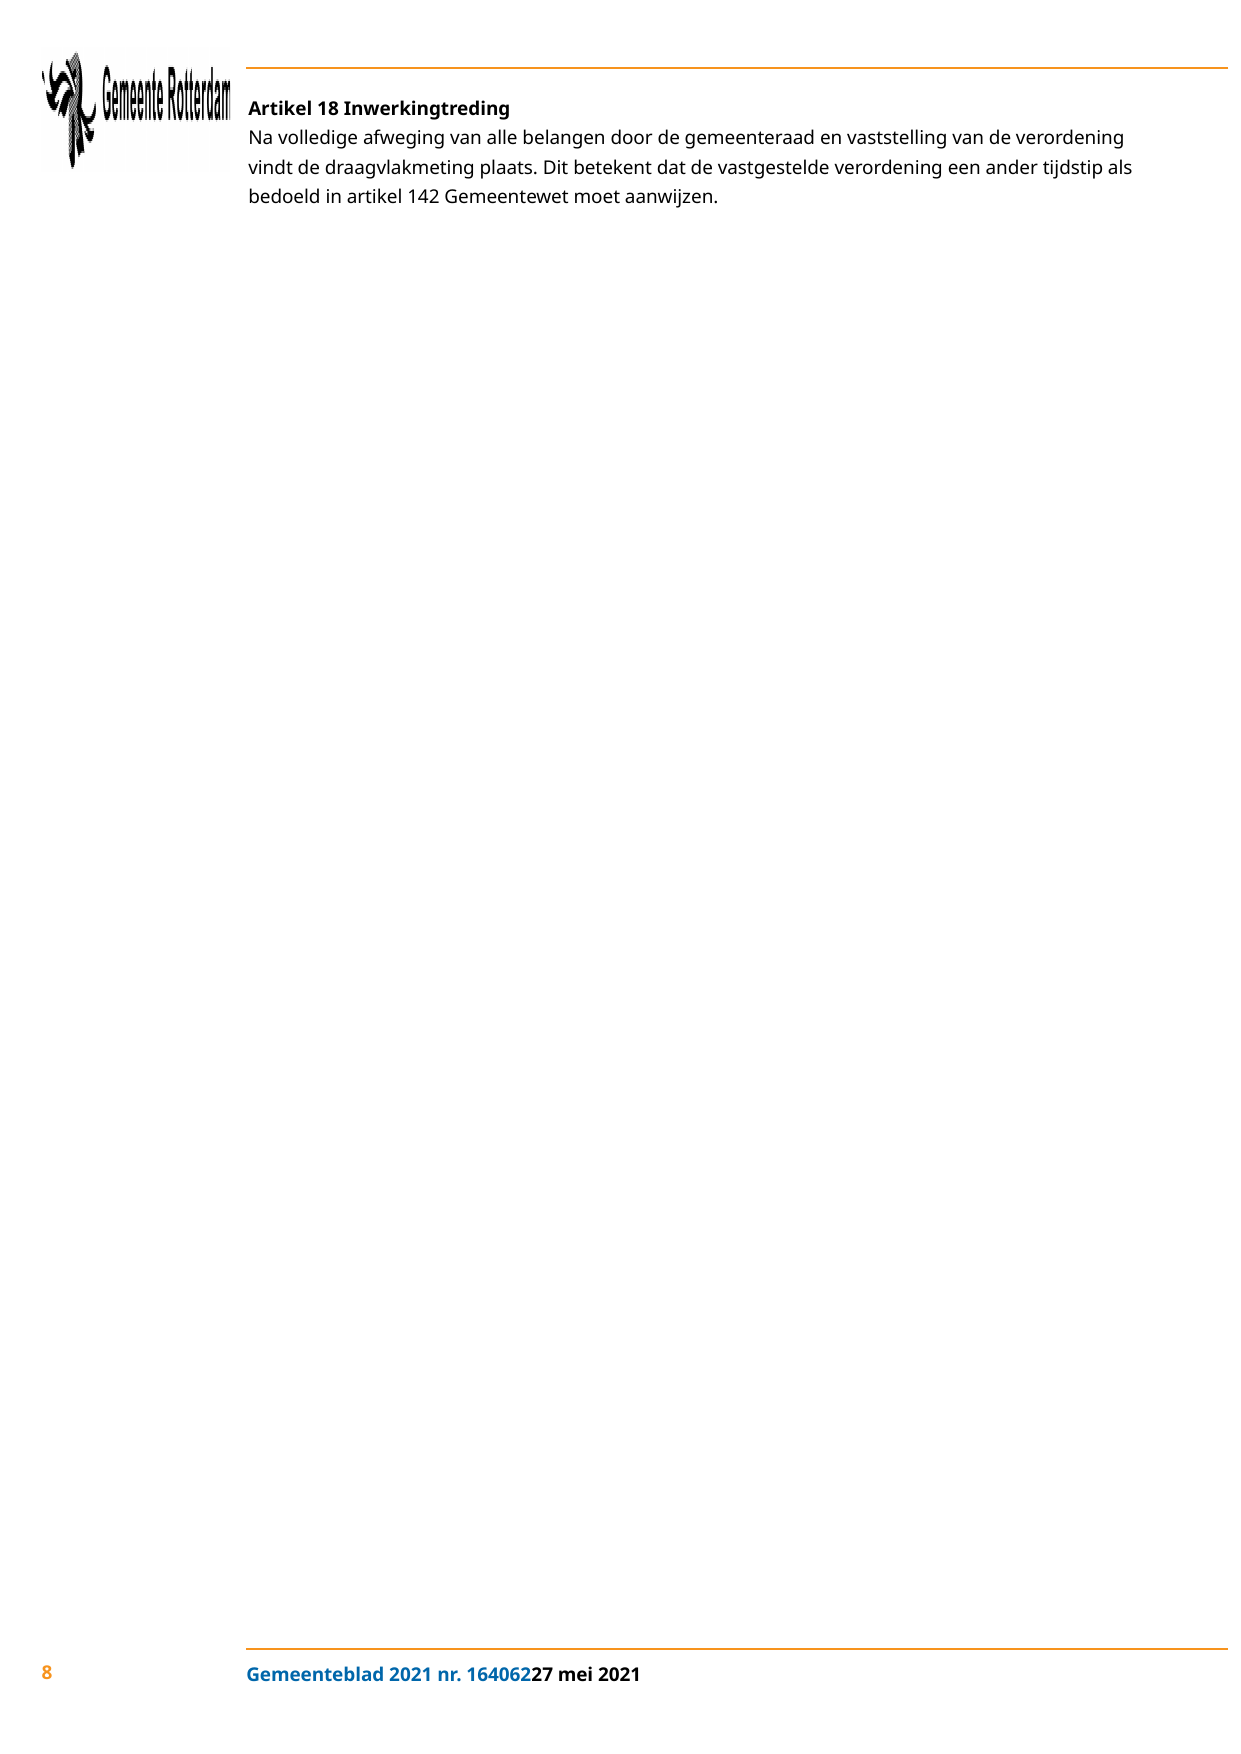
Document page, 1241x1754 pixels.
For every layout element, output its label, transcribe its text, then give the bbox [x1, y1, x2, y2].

text Artikel 18 Inwerkingtreding [248, 95, 1152, 121]
picture [41, 47, 231, 172]
text Na volledige afweging van alle belangen door de gemeenteraad en vaststelling van de verordening vindt de draagvlakmeting plaats. Dit betekent dat de vastgestelde verordening een ander tijdstip als bedoeld in artikel 142 Gemeentewet moet aanwijzen. [248, 124, 1152, 209]
